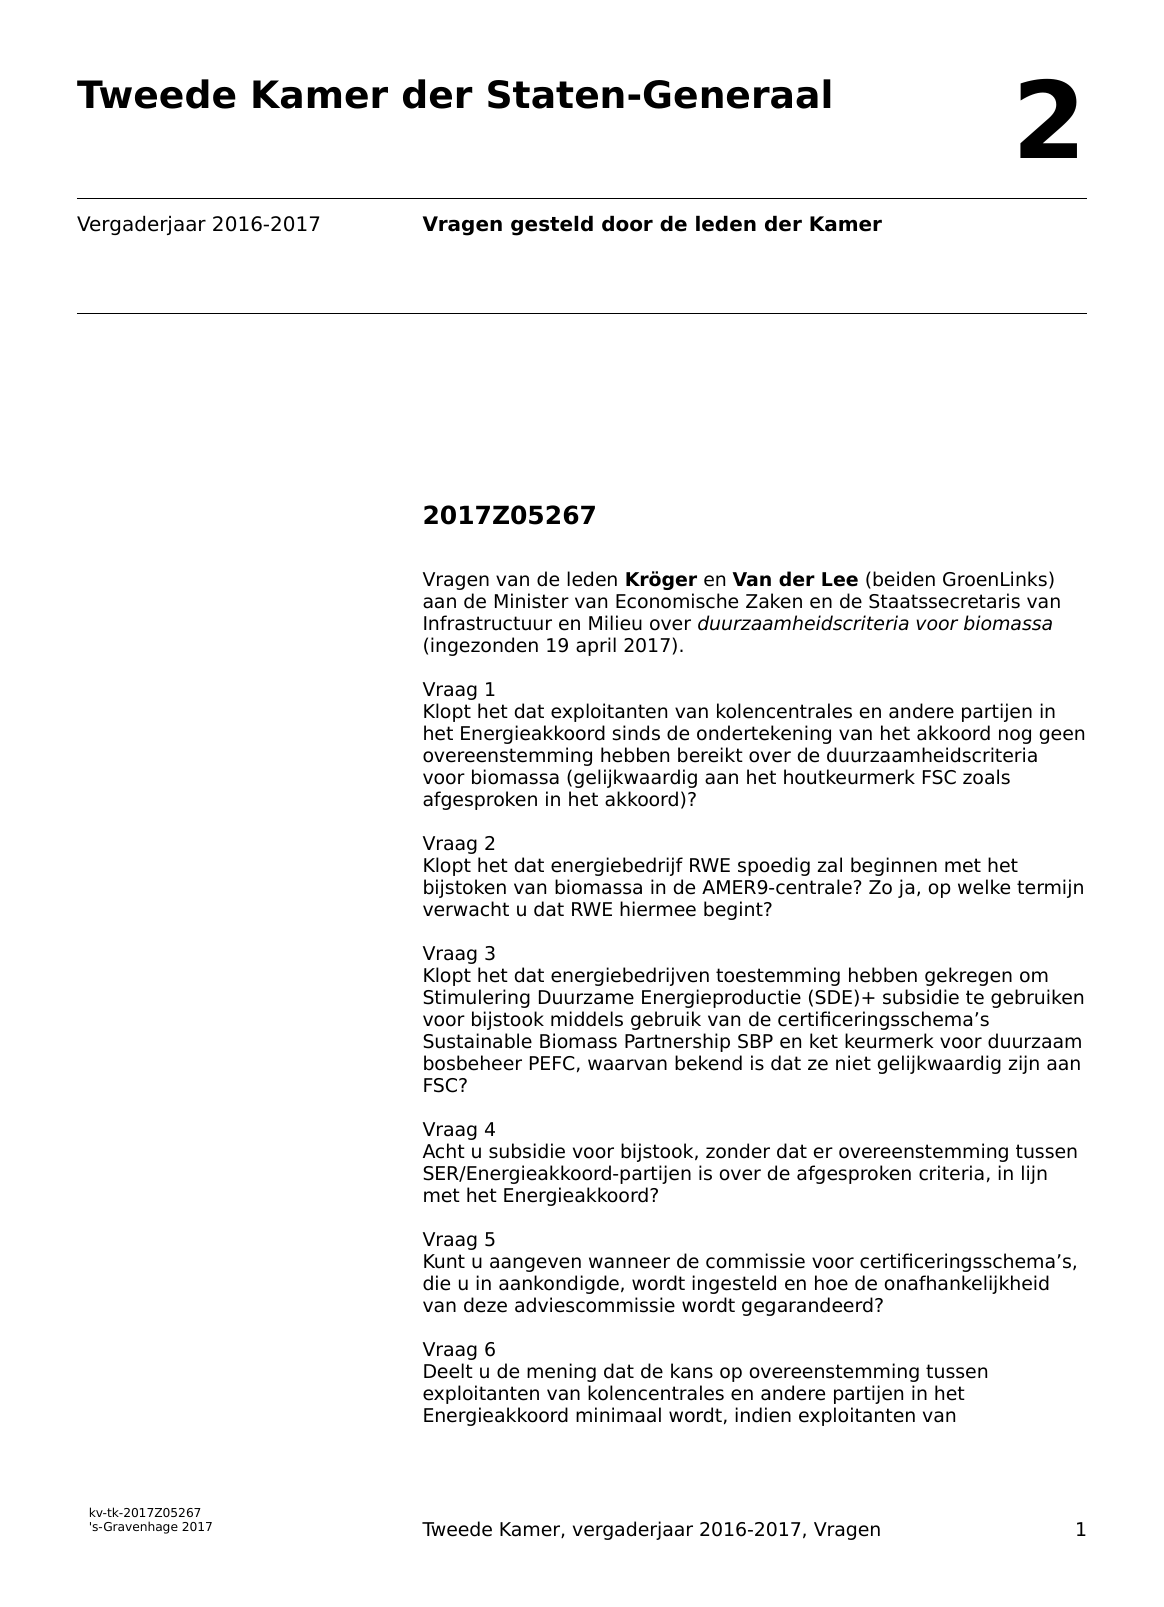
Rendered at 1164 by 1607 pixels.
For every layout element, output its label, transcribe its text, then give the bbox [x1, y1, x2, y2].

text 2017Z05267 [422, 501, 1087, 531]
text Vragen van de leden Kröger en Van der Lee (beiden GroenLinks) aan de Minister van Economische Zaken en de Staatssecretaris van Infrastructuur en Milieu over duurzaamheidscriteria voor biomassa (ingezonden 19 april 2017). [422, 569, 1087, 657]
text Klopt het dat energiebedrijf RWE spoedig zal beginnen met het bijstoken van biomassa in de AMER9-centrale? Zo ja, op welke termijn verwacht u dat RWE hiermee begint? [422, 855, 1087, 921]
text Vraag 2 [422, 833, 1087, 855]
table_header Tweede Kamer der Staten-Generaal [77, 59, 886, 198]
text Klopt het dat exploitanten van kolencentrales en andere partijen in het Energieakkoord sinds de ondertekening van het akkoord nog geen overeenstemming hebben bereikt over de duurzaamheidscriteria voor biomassa (gelijkwaardig aan het houtkeurmerk FSC zoals afgesproken in het akkoord)? [422, 701, 1087, 811]
text 's-Gravenhage 2017 [88, 1520, 323, 1534]
text Klopt het dat energiebedrijven toestemming hebben gekregen om Stimulering Duurzame Energieproductie (SDE)+ subsidie te gebruiken voor bijstook middels gebruik van de certificeringsschema’s Sustainable Biomass Partnership SBP en ket keurmerk voor duurzaam bosbeheer PEFC, waarvan bekend is dat ze niet gelijkwaardig zijn aan FSC? [422, 965, 1087, 1097]
text Vraag 6 [422, 1339, 1087, 1361]
text Vraag 3 [422, 943, 1087, 965]
text Vraag 5 [422, 1229, 1087, 1251]
text kv-tk-2017Z05267 [88, 1506, 323, 1520]
text Acht u subsidie voor bijstook, zonder dat er overeenstemming tussen SER/Energieakkoord-partijen is over de afgesproken criteria, in lijn met het Energieakkoord? [422, 1141, 1087, 1207]
table_header 2 [886, 59, 1087, 198]
table_cell Vergaderjaar 2016-2017 [77, 199, 422, 313]
table_cell Vragen gesteld door de leden der Kamer [422, 199, 1087, 313]
text Deelt u de mening dat de kans op overeenstemming tussen exploitanten van kolencentrales en andere partijen in het Energieakkoord minimaal wordt, indien exploitanten van [422, 1361, 1087, 1427]
text Kunt u aangeven wanneer de commissie voor certificeringsschema’s, die u in aankondigde, wordt ingesteld en hoe de onafhankelijkheid van deze adviescommissie wordt gegarandeerd? [422, 1251, 1087, 1317]
text Vraag 1 [422, 679, 1087, 701]
text Vraag 4 [422, 1119, 1087, 1141]
